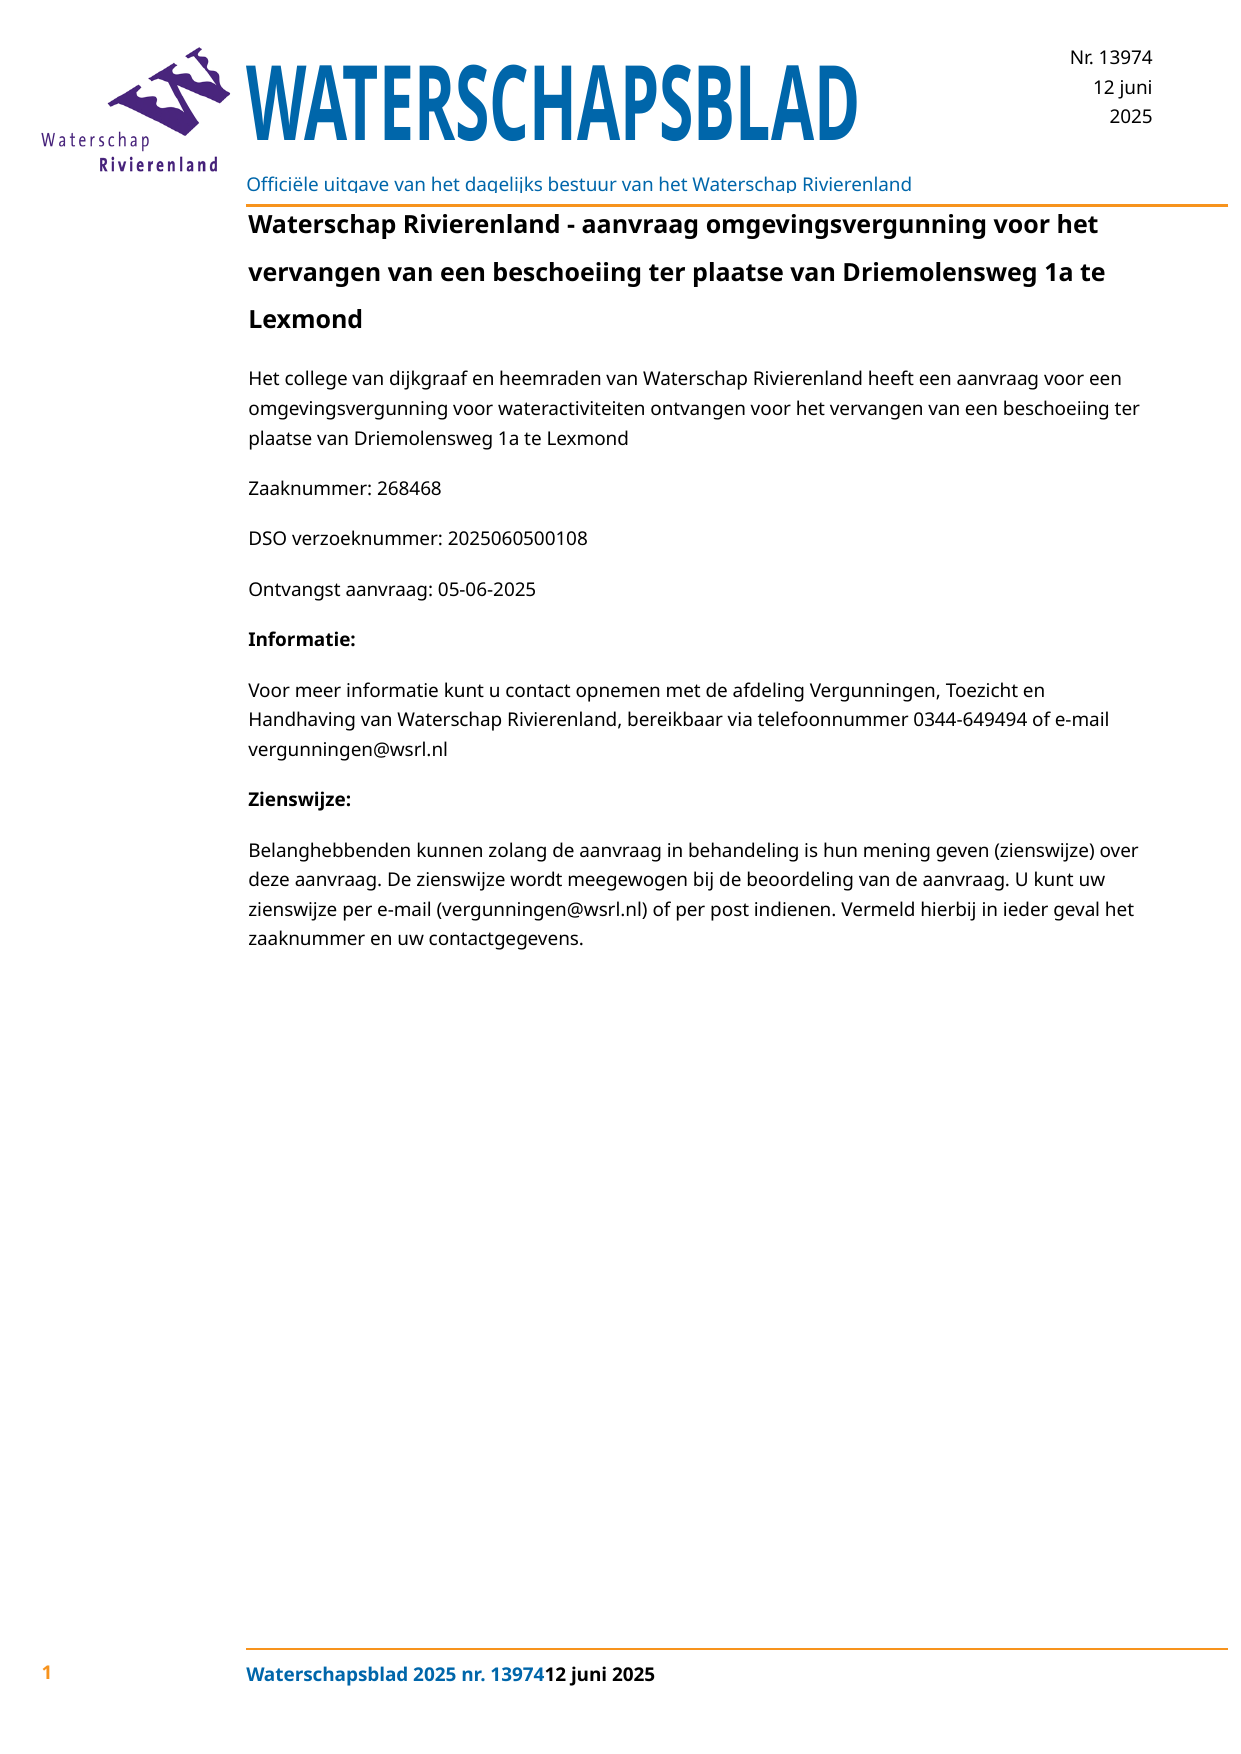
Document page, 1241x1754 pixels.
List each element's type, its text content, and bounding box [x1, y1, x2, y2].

text Het college van dijkgraaf en heemraden van Waterschap Rivierenland heeft een aanvraag voor een omgevingsvergunning voor wateractiviteiten ontvangen voor het vervangen van een beschoeiing ter plaatse van Driemolensweg 1a te Lexmond [248, 366, 1152, 450]
text Zienswijze: [248, 786, 1152, 812]
text DSO verzoeknummer: 2025060500108 [248, 526, 1152, 551]
picture [41, 47, 231, 172]
text Voor meer informatie kunt u contact opnemen met de afdeling Vergunningen, Toezicht en Handhaving van Waterschap Rivierenland, bereikbaar via telefoonnummer 0344-649494 of e-mail vergunningen@wsrl.nl [248, 677, 1152, 762]
text Informatie: [248, 626, 1152, 652]
text Ontvangst aanvraag: 05-06-2025 [248, 576, 1152, 602]
text Waterschap Rivierenland - aanvraag omgevingsvergunning voor het vervangen van een beschoeiing ter plaatse van Driemolensweg 1a te Lexmond [248, 207, 1152, 336]
text Zaaknummer: 268468 [248, 475, 1152, 501]
text Belanghebbenden kunnen zolang de aanvraag in behandeling is hun mening geven (zienswijze) over deze aanvraag. De zienswijze wordt meegewogen bij de beoordeling van de aanvraag. U kunt uw zienswijze per e-mail (vergunningen@wsrl.nl) of per post indienen. Vermeld hierbij in ieder geval het zaaknummer en uw contactgegevens. [248, 837, 1152, 951]
